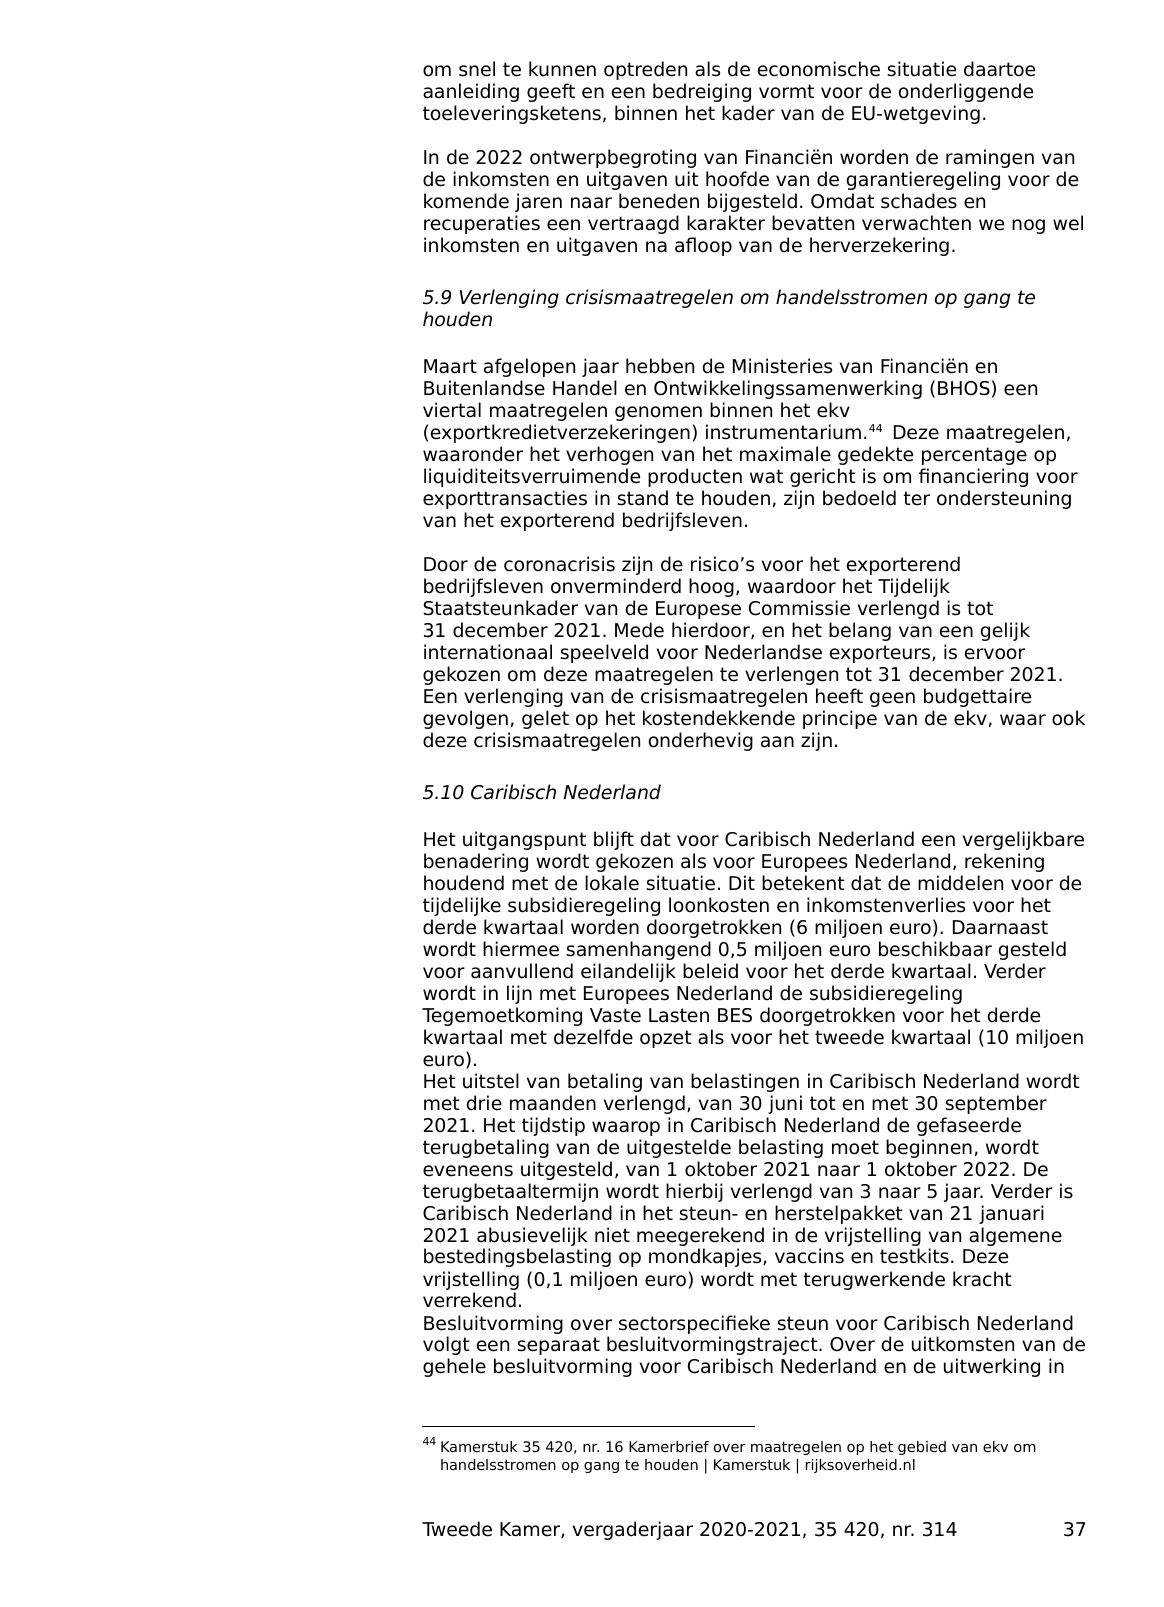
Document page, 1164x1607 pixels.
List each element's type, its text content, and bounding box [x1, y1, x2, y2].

text Besluitvorming over sectorspecifieke steun voor Caribisch Nederland volgt een separaat besluitvormingstraject. Over de uitkomsten van de gehele besluitvorming voor Caribisch Nederland en de uitwerking in [422, 1312, 1087, 1378]
text Het uitstel van betaling van belastingen in Caribisch Nederland wordt met drie maanden verlengd, van 30 juni tot en met 30 september 2021. Het tijdstip waarop in Caribisch Nederland de gefaseerde terugbetaling van de uitgestelde belasting moet beginnen, wordt eveneens uitgesteld, van 1 oktober 2021 naar 1 oktober 2022. De terugbetaaltermijn wordt hierbij verlengd van 3 naar 5 jaar. Verder is Caribisch Nederland in het steun- en herstelpakket van 21 januari 2021 abusievelijk niet meegerekend in de vrijstelling van algemene bestedingsbelasting op mondkapjes, vaccins en testkits. Deze vrijstelling (0,1 miljoen euro) wordt met terugwerkende kracht verrekend. [422, 1071, 1087, 1312]
text Het uitgangspunt blijft dat voor Caribisch Nederland een vergelijkbare benadering wordt gekozen als voor Europees Nederland, rekening houdend met de lokale situatie. Dit betekent dat de middelen voor de tijdelijke subsidieregeling loonkosten en inkomstenverlies voor het derde kwartaal worden doorgetrokken (6 miljoen euro). Daarnaast wordt hiermee samenhangend 0,5 miljoen euro beschikbaar gesteld voor aanvullend eilandelijk beleid voor het derde kwartaal. Verder wordt in lijn met Europees Nederland de subsidieregeling Tegemoetkoming Vaste Lasten BES doorgetrokken voor het derde kwartaal met dezelfde opzet als voor het tweede kwartaal (10 miljoen euro). [422, 829, 1087, 1071]
text In de 2022 ontwerpbegroting van Financiën worden de ramingen van de inkomsten en uitgaven uit hoofde van de garantieregeling voor de komende jaren naar beneden bijgesteld. Omdat schades en recuperaties een vertraagd karakter bevatten verwachten we nog wel inkomsten en uitgaven na afloop van de herverzekering. [422, 147, 1087, 257]
text om snel te kunnen optreden als de economische situatie daartoe aanleiding geeft en een bedreiging vormt voor de onderliggende toeleveringsketens, binnen het kader van de EU-wetgeving. [422, 59, 1087, 125]
subtitle 5.10 Caribisch Nederland [422, 782, 1087, 804]
text Maart afgelopen jaar hebben de Ministeries van Financiën en Buitenlandse Handel en Ontwikkelingssamenwerking (BHOS) een viertal maatregelen genomen binnen het ekv (exportkredietverzekeringen) instrumentarium. Deze maatregelen, waaronder het verhogen van het maximale gedekte percentage op liquiditeitsverruimende producten wat gericht is om financiering voor exporttransacties in stand te houden, zijn bedoeld ter ondersteuning van het exporterend bedrijfsleven. [422, 356, 1087, 532]
subtitle 5.9 Verlenging crisismaatregelen om handelsstromen op gang te houden [422, 287, 1087, 331]
text Door de coronacrisis zijn de risico’s voor het exporterend bedrijfsleven onverminderd hoog, waardoor het Tijdelijk Staatsteunkader van de Europese Commissie verlengd is tot 31 december 2021. Mede hierdoor, en het belang van een gelijk internationaal speelveld voor Nederlandse exporteurs, is ervoor gekozen om deze maatregelen te verlengen tot 31 december 2021. Een verlenging van de crisismaatregelen heeft geen budgettaire gevolgen, gelet op het kostendekkende principe van de ekv, waar ook deze crisismaatregelen onderhevig aan zijn. [422, 554, 1087, 752]
text Kamerstuk 35 420, nr. 16 Kamerbrief over maatregelen op het gebied van ekv om handelsstromen op gang te houden | Kamerstuk | rijksoverheid.nl [422, 1435, 1087, 1474]
